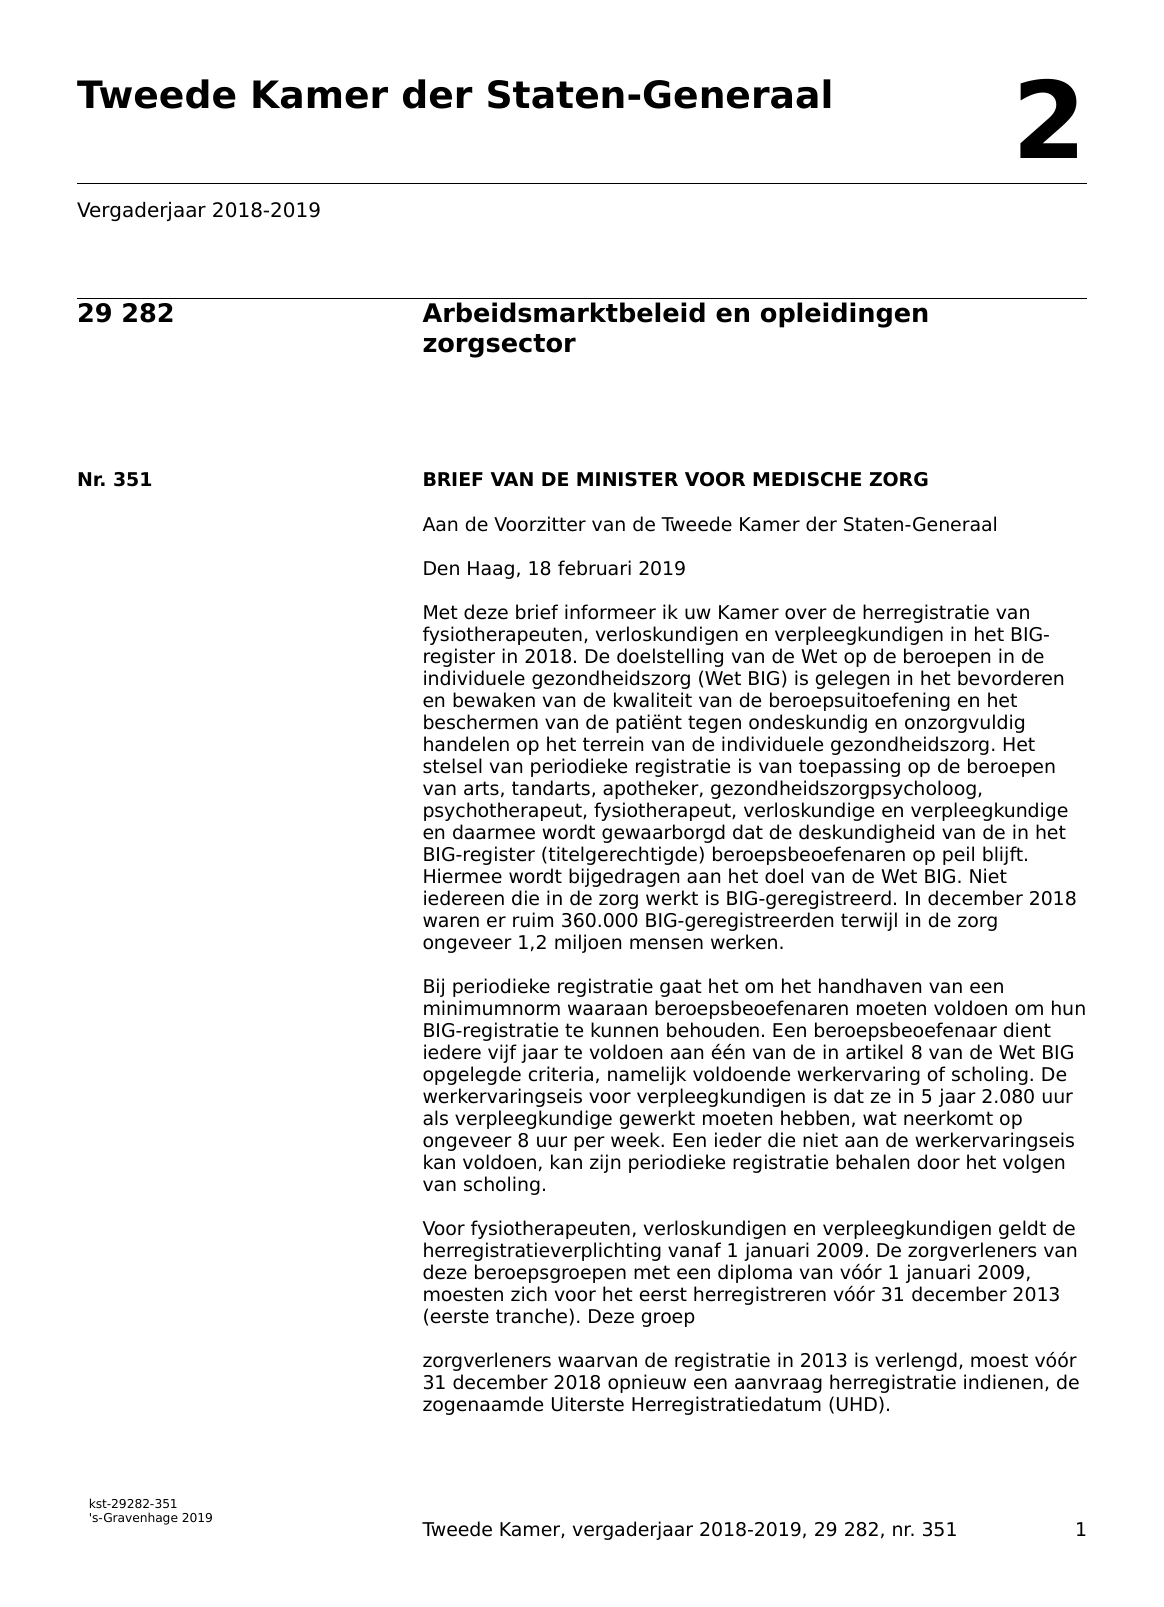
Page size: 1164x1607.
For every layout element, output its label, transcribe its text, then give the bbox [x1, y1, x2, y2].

text Den Haag, 18 februari 2019 [422, 558, 1087, 580]
subtitle 29 282 Arbeidsmarktbeleid en opleidingen zorgsector [77, 299, 1087, 358]
table_header 2 [886, 59, 1087, 183]
text Voor fysiotherapeuten, verloskundigen en verpleegkundigen geldt de herregistratieverplichting vanaf 1 januari 2009. De zorgverleners van deze beroepsgroepen met een diploma van vóór 1 januari 2009, moesten zich voor het eerst herregistreren vóór 31 december 2013 (eerste tranche). Deze groep [422, 1218, 1087, 1328]
text zorgverleners waarvan de registratie in 2013 is verlengd, moest vóór 31 december 2018 opnieuw een aanvraag herregistratie indienen, de zogenaamde Uiterste Herregistratiedatum (UHD). [422, 1350, 1087, 1416]
text Met deze brief informeer ik uw Kamer over de herregistratie van fysiotherapeuten, verloskundigen en verpleegkundigen in het BIG-register in 2018. De doelstelling van de Wet op de beroepen in de individuele gezondheidszorg (Wet BIG) is gelegen in het bevorderen en bewaken van de kwaliteit van de beroepsuitoefening en het beschermen van de patiënt tegen ondeskundig en onzorgvuldig handelen op het terrein van de individuele gezondheidszorg. Het stelsel van periodieke registratie is van toepassing op de beroepen van arts, tandarts, apotheker, gezondheidszorgpsycholoog, psychotherapeut, fysiotherapeut, verloskundige en verpleegkundige en daarmee wordt gewaarborgd dat de deskundigheid van de in het BIG-register (titelgerechtigde) beroepsbeoefenaren op peil blijft. Hiermee wordt bijgedragen aan het doel van de Wet BIG. Niet iedereen die in de zorg werkt is BIG-geregistreerd. In december 2018 waren er ruim 360.000 BIG-geregistreerden terwijl in de zorg ongeveer 1,2 miljoen mensen werken. [422, 602, 1087, 953]
subtitle Nr. 351 BRIEF VAN DE MINISTER VOOR MEDISCHE ZORG [77, 469, 1087, 491]
text Aan de Voorzitter van de Tweede Kamer der Staten-Generaal [422, 513, 1087, 536]
table_header Tweede Kamer der Staten-Generaal [77, 59, 886, 183]
text Bij periodieke registratie gaat het om het handhaven van een minimumnorm waaraan beroepsbeoefenaren moeten voldoen om hun BIG-registratie te kunnen behouden. Een beroepsbeoefenaar dient iedere vijf jaar te voldoen aan één van de in artikel 8 van de Wet BIG opgelegde criteria, namelijk voldoende werkervaring of scholing. De werkervaringseis voor verpleegkundigen is dat ze in 5 jaar 2.080 uur als verpleegkundige gewerkt moeten hebben, wat neerkomt op ongeveer 8 uur per week. Een ieder die niet aan de werkervaringseis kan voldoen, kan zijn periodieke registratie behalen door het volgen van scholing. [422, 976, 1087, 1196]
table_cell Vergaderjaar 2018-2019 [77, 184, 1087, 298]
text kst-29282-351 [88, 1497, 323, 1511]
text 's-Gravenhage 2019 [88, 1511, 323, 1525]
